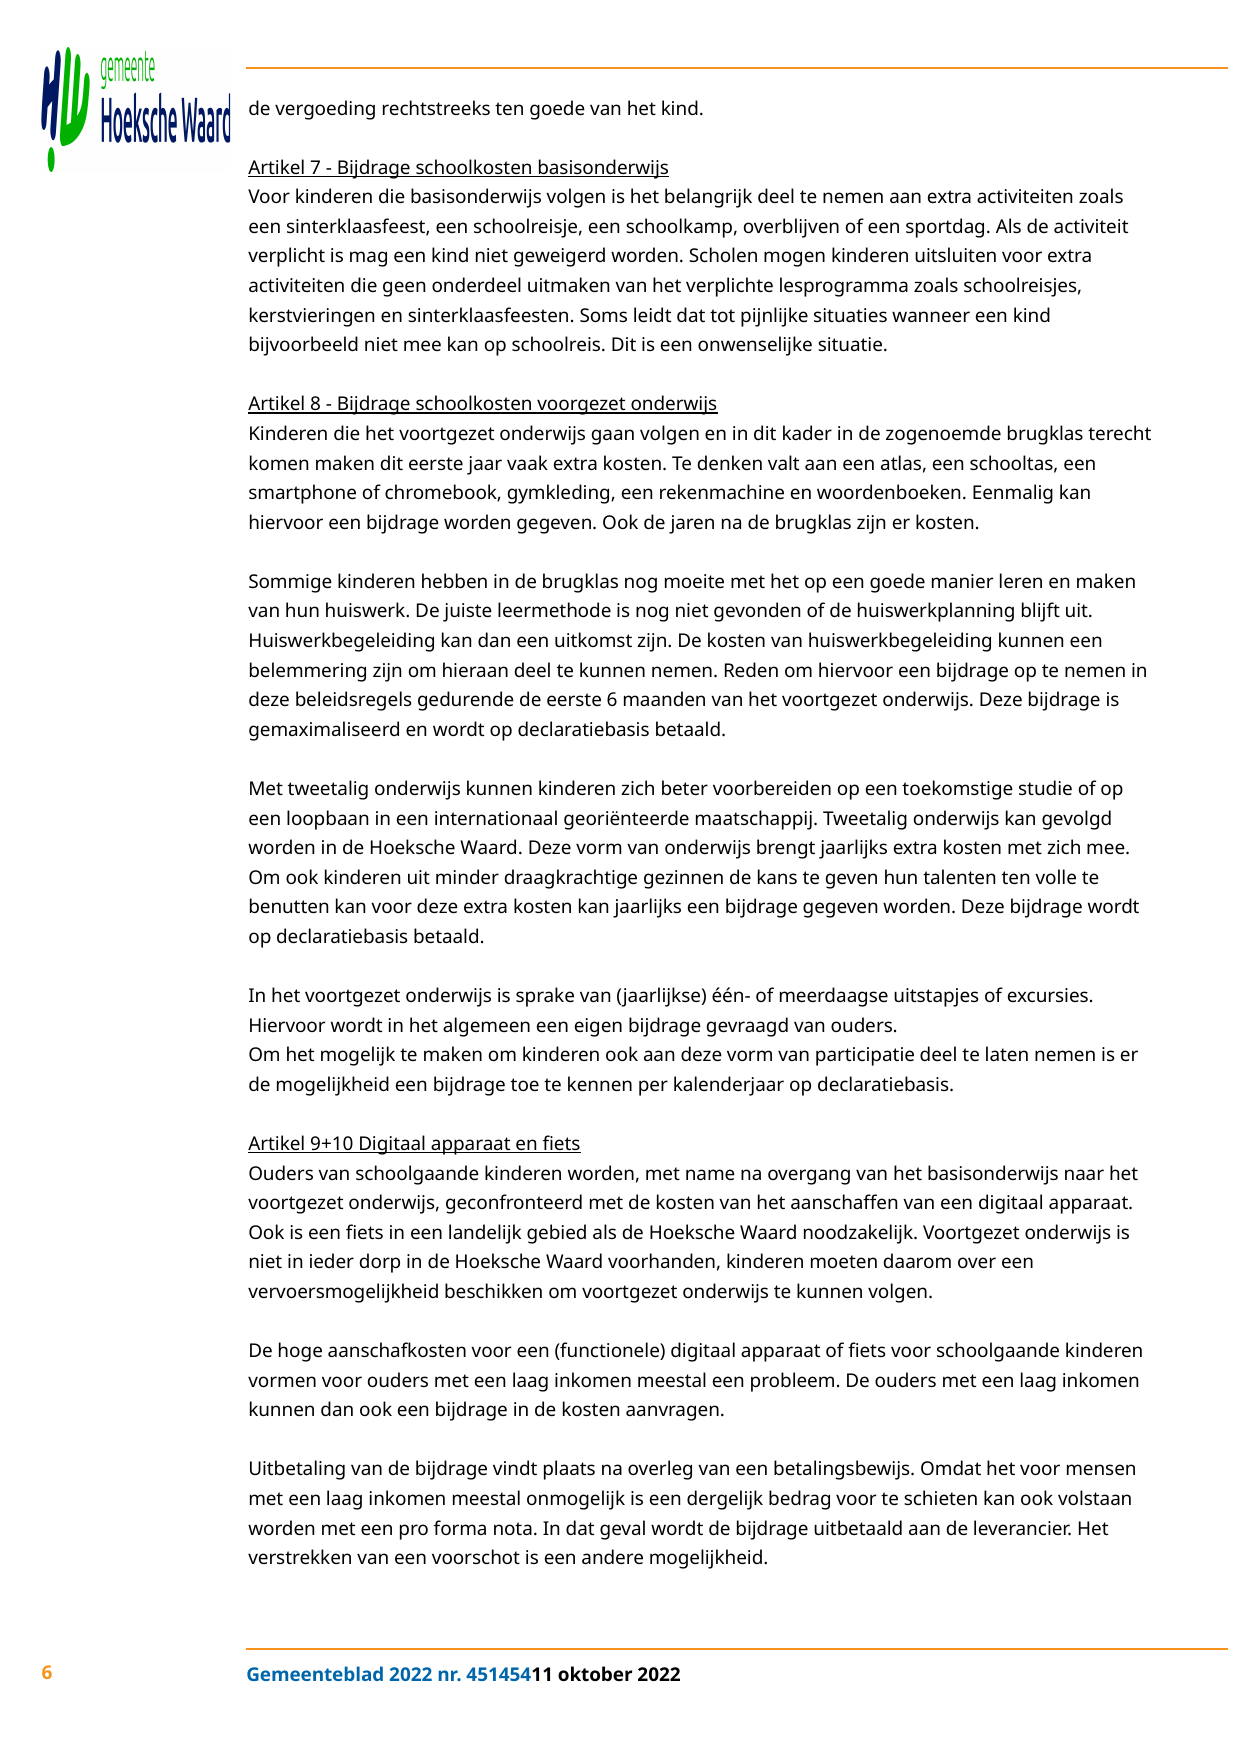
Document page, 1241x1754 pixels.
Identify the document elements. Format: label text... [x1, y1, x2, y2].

picture [41, 47, 231, 172]
text Artikel 7 - Bijdrage schoolkosten basisonderwijs [248, 154, 1152, 180]
text Artikel 9+10 Digitaal apparaat en fiets [248, 1130, 1152, 1156]
text Met tweetalig onderwijs kunnen kinderen zich beter voorbereiden op een toekomstige studie of op een loopbaan in een internationaal georiënteerde maatschappij. Tweetalig onderwijs kan gevolgd worden in de Hoeksche Waard. Deze vorm van onderwijs brengt jaarlijks extra kosten met zich mee. Om ook kinderen uit minder draagkrachtige gezinnen de kans te geven hun talenten ten volle te benutten kan voor deze extra kosten kan jaarlijks een bijdrage gegeven worden. Deze bijdrage wordt op declaratiebasis betaald. [248, 775, 1152, 949]
text De hoge aanschafkosten voor een (functionele) digitaal apparaat of fiets voor schoolgaande kinderen vormen voor ouders met een laag inkomen meestal een probleem. De ouders met een laag inkomen kunnen dan ook een bijdrage in de kosten aanvragen. [248, 1337, 1152, 1422]
text Om het mogelijk te maken om kinderen ook aan deze vorm van participatie deel te laten nemen is er de mogelijkheid een bijdrage toe te kennen per kalenderjaar op declaratiebasis. [248, 1041, 1152, 1097]
text Kinderen die het voortgezet onderwijs gaan volgen en in dit kader in de zogenoemde brugklas terecht komen maken dit eerste jaar vaak extra kosten. Te denken valt aan een atlas, een schooltas, een smartphone of chromebook, gymkleding, een rekenmachine en woordenboeken. Eenmalig kan hiervoor een bijdrage worden gegeven. Ook de jaren na de brugklas zijn er kosten. [248, 420, 1152, 535]
text Voor kinderen die basisonderwijs volgen is het belangrijk deel te nemen aan extra activiteiten zoals een sinterklaasfeest, een schoolreisje, een schoolkamp, overblijven of een sportdag. Als de activiteit verplicht is mag een kind niet geweigerd worden. Scholen mogen kinderen uitsluiten voor extra activiteiten die geen onderdeel uitmaken van het verplichte lesprogramma zoals schoolreisjes, kerstvieringen en sinterklaasfeesten. Soms leidt dat tot pijnlijke situaties wanneer een kind bijvoorbeeld niet mee kan op schoolreis. Dit is een onwenselijke situatie. [248, 183, 1152, 357]
text Uitbetaling van de bijdrage vindt plaats na overleg van een betalingsbewijs. Omdat het voor mensen met een laag inkomen meestal onmogelijk is een dergelijk bedrag voor te schieten kan ook volstaan worden met een pro forma nota. In dat geval wordt de bijdrage uitbetaald aan de leverancier. Het verstrekken van een voorschot is een andere mogelijkheid. [248, 1456, 1152, 1570]
text Ouders van schoolgaande kinderen worden, met name na overgang van het basisonderwijs naar het voortgezet onderwijs, geconfronteerd met de kosten van het aanschaffen van een digitaal apparaat. Ook is een fiets in een landelijk gebied als de Hoeksche Waard noodzakelijk. Voortgezet onderwijs is niet in ieder dorp in de Hoeksche Waard voorhanden, kinderen moeten daarom over een vervoersmogelijkheid beschikken om voortgezet onderwijs te kunnen volgen. [248, 1160, 1152, 1304]
text In het voortgezet onderwijs is sprake van (jaarlijkse) één- of meerdaagse uitstapjes of excursies. Hiervoor wordt in het algemeen een eigen bijdrage gevraagd van ouders. [248, 982, 1152, 1038]
text Artikel 8 - Bijdrage schoolkosten voorgezet onderwijs [248, 391, 1152, 416]
text Sommige kinderen hebben in de brugklas nog moeite met het op een goede manier leren en maken van hun huiswerk. De juiste leermethode is nog niet gevonden of de huiswerkplanning blijft uit. Huiswerkbegeleiding kan dan een uitkomst zijn. De kosten van huiswerkbegeleiding kunnen een belemmering zijn om hieraan deel te kunnen nemen. Reden om hiervoor een bijdrage op te nemen in deze beleidsregels gedurende de eerste 6 maanden van het voortgezet onderwijs. Deze bijdrage is gemaximaliseerd en wordt op declaratiebasis betaald. [248, 568, 1152, 742]
text de vergoeding rechtstreeks ten goede van het kind. [248, 95, 1152, 121]
